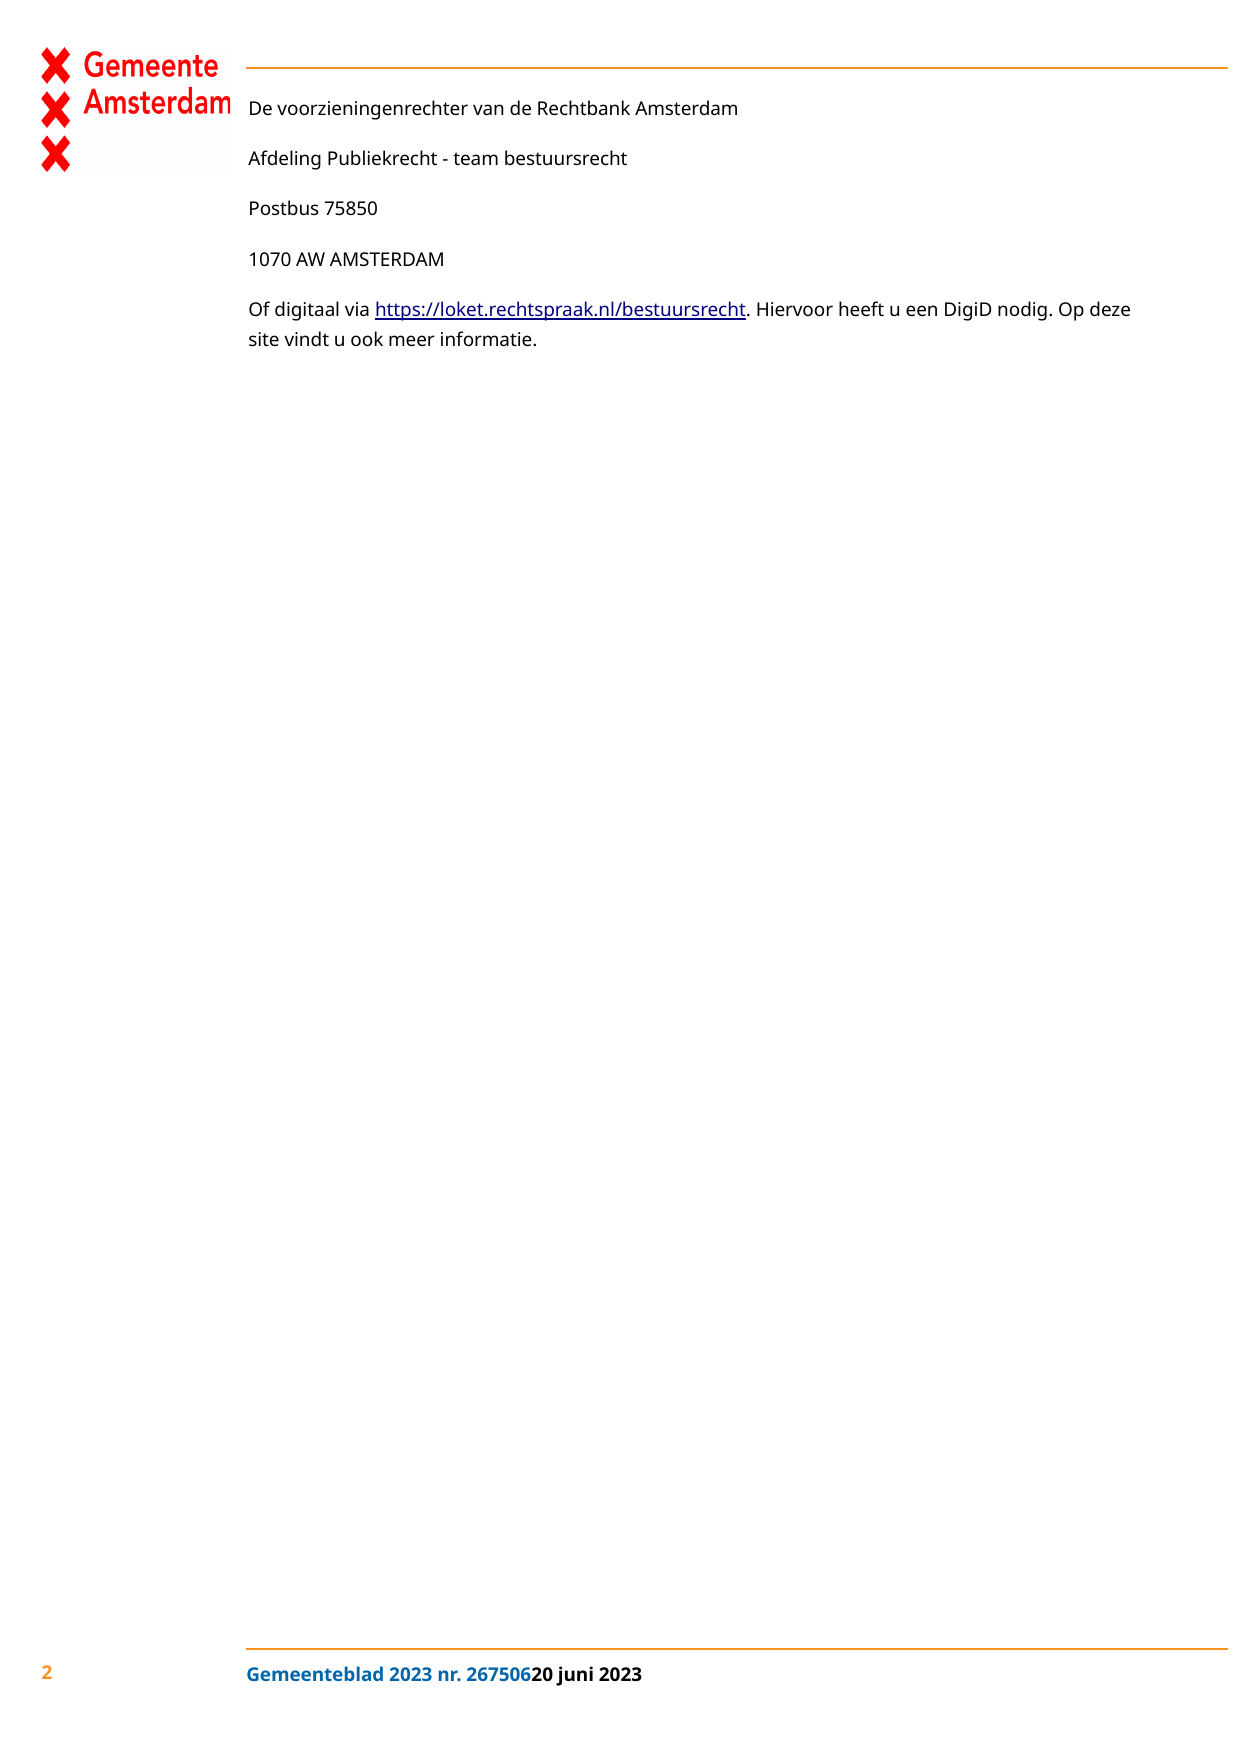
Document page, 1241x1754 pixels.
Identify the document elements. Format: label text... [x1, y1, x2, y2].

text De voorzieningenrechter van de Rechtbank Amsterdam [248, 95, 1152, 121]
text Postbus 75850 [248, 196, 1152, 221]
text Afdeling Publiekrecht - team bestuursrecht [248, 145, 1152, 171]
text 1070 AW AMSTERDAM [248, 246, 1152, 272]
text Of digitaal via https://loket.rechtspraak.nl/bestuursrecht. Hiervoor heeft u een DigiD nodig. Op deze site vindt u ook meer informatie. [248, 296, 1152, 352]
picture [41, 47, 231, 172]
